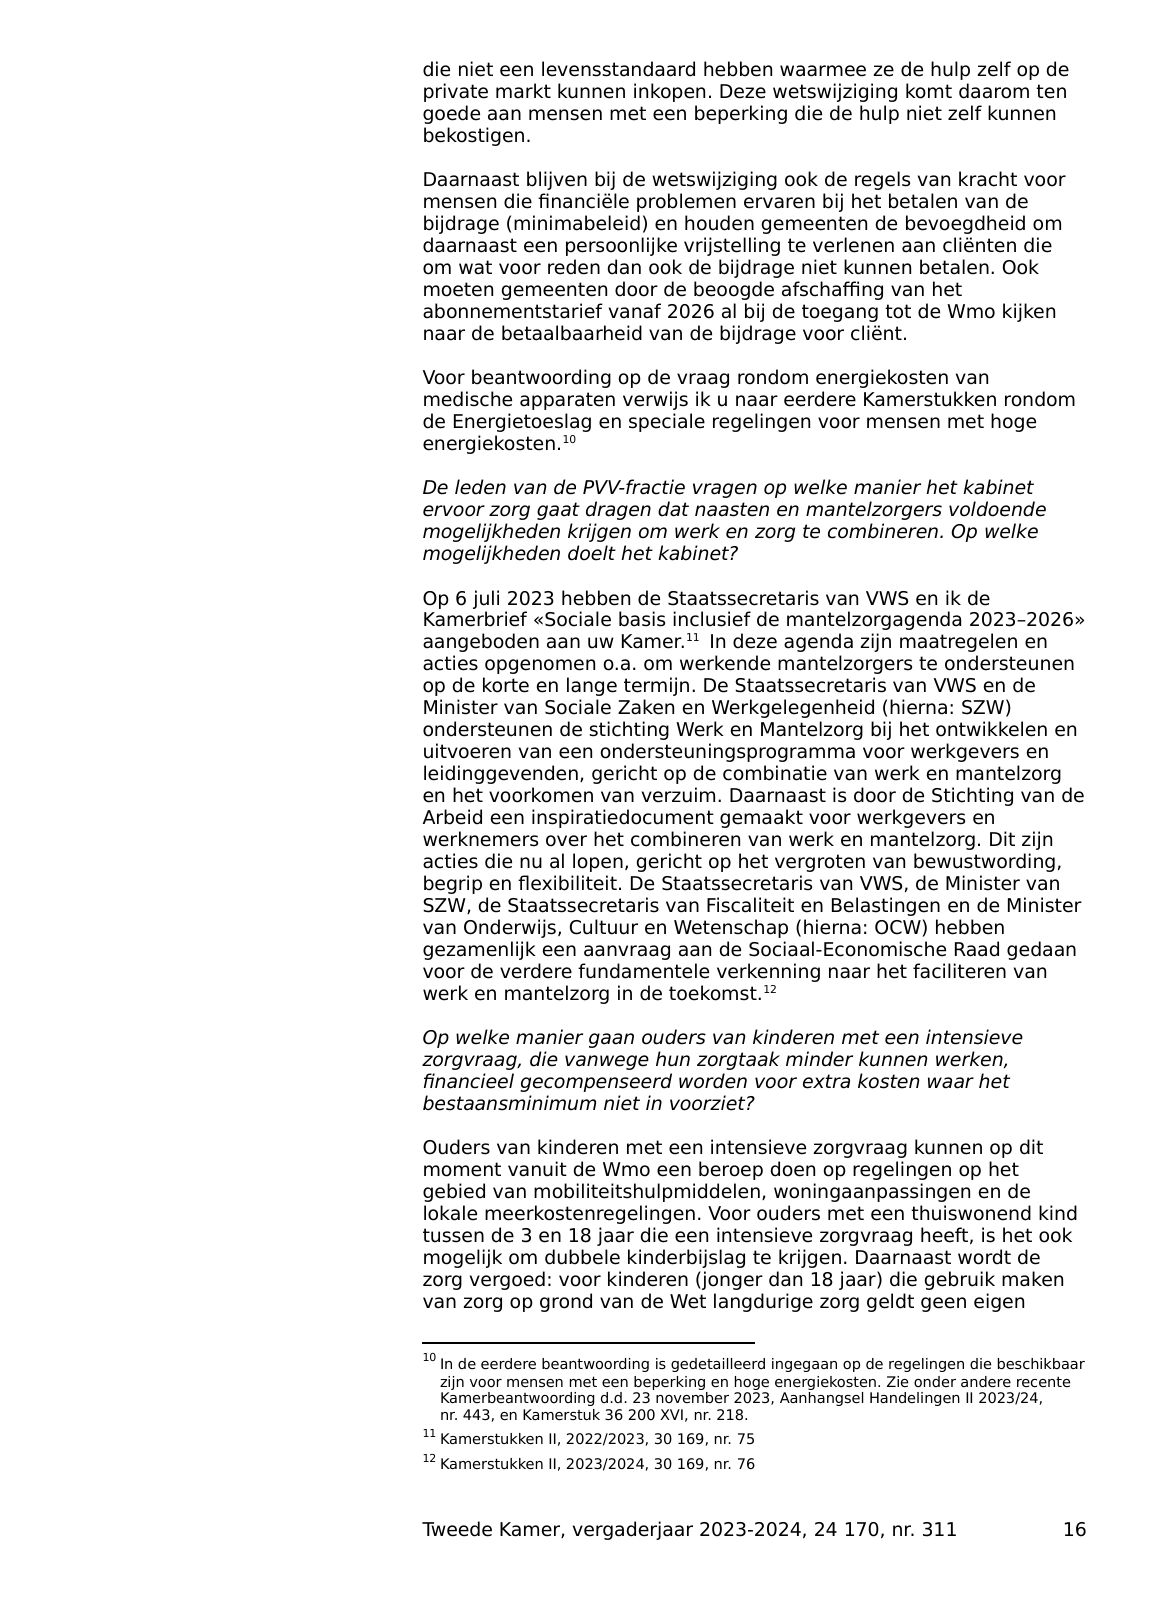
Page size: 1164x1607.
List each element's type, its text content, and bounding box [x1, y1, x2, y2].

text Voor beantwoording op de vraag rondom energiekosten van medische apparaten verwijs ik u naar eerdere Kamerstukken rondom de Energietoeslag en speciale regelingen voor mensen met hoge energiekosten. [422, 367, 1087, 455]
text Ouders van kinderen met een intensieve zorgvraag kunnen op dit moment vanuit de Wmo een beroep doen op regelingen op het gebied van mobiliteitshulpmiddelen, woningaanpassingen en de lokale meerkostenregelingen. Voor ouders met een thuiswonend kind tussen de 3 en 18 jaar die een intensieve zorgvraag heeft, is het ook mogelijk om dubbele kinderbijslag te krijgen. Daarnaast wordt de zorg vergoed: voor kinderen (jonger dan 18 jaar) die gebruik maken van zorg op grond van de Wet langdurige zorg geldt geen eigen [422, 1137, 1087, 1313]
text Daarnaast blijven bij de wetswijziging ook de regels van kracht voor mensen die financiële problemen ervaren bij het betalen van de bijdrage (minimabeleid) en houden gemeenten de bevoegdheid om daarnaast een persoonlijke vrijstelling te verlenen aan cliënten die om wat voor reden dan ook de bijdrage niet kunnen betalen. Ook moeten gemeenten door de beoogde afschaffing van het abonnementstarief vanaf 2026 al bij de toegang tot de Wmo kijken naar de betaalbaarheid van de bijdrage voor cliënt. [422, 169, 1087, 345]
text Op 6 juli 2023 hebben de Staatssecretaris van VWS en ik de Kamerbrief «Sociale basis inclusief de mantelzorgagenda 2023–2026» aangeboden aan uw Kamer. In deze agenda zijn maatregelen en acties opgenomen o.a. om werkende mantelzorgers te ondersteunen op de korte en lange termijn. De Staatssecretaris van VWS en de Minister van Sociale Zaken en Werkgelegenheid (hierna: SZW) ondersteunen de stichting Werk en Mantelzorg bij het ontwikkelen en uitvoeren van een ondersteuningsprogramma voor werkgevers en leidinggevenden, gericht op de combinatie van werk en mantelzorg en het voorkomen van verzuim. Daarnaast is door de Stichting van de Arbeid een inspiratiedocument gemaakt voor werkgevers en werknemers over het combineren van werk en mantelzorg. Dit zijn acties die nu al lopen, gericht op het vergroten van bewustwording, begrip en flexibiliteit. De Staatssecretaris van VWS, de Minister van SZW, de Staatssecretaris van Fiscaliteit en Belastingen en de Minister van Onderwijs, Cultuur en Wetenschap (hierna: OCW) hebben gezamenlijk een aanvraag aan de Sociaal-Economische Raad gedaan voor de verdere fundamentele verkenning naar het faciliteren van werk en mantelzorg in de toekomst. [422, 587, 1087, 1005]
text Kamerstukken II, 2023/2024, 30 169, nr. 76 [422, 1452, 1087, 1474]
text Kamerstukken II, 2022/2023, 30 169, nr. 75 [422, 1427, 1087, 1449]
text Op welke manier gaan ouders van kinderen met een intensieve zorgvraag, die vanwege hun zorgtaak minder kunnen werken, financieel gecompenseerd worden voor extra kosten waar het bestaansminimum niet in voorziet? [422, 1027, 1087, 1115]
text De leden van de PVV-fractie vragen op welke manier het kabinet ervoor zorg gaat dragen dat naasten en mantelzorgers voldoende mogelijkheden krijgen om werk en zorg te combineren. Op welke mogelijkheden doelt het kabinet? [422, 477, 1087, 565]
text In de eerdere beantwoording is gedetailleerd ingegaan op de regelingen die beschikbaar zijn voor mensen met een beperking en hoge energiekosten. Zie onder andere recente Kamerbeantwoording d.d. 23 november 2023, Aanhangsel Handelingen II 2023/24, nr. 443, en Kamerstuk 36 200 XVI, nr. 218. [422, 1352, 1087, 1424]
text die niet een levensstandaard hebben waarmee ze de hulp zelf op de private markt kunnen inkopen. Deze wetswijziging komt daarom ten goede aan mensen met een beperking die de hulp niet zelf kunnen bekostigen. [422, 59, 1087, 147]
